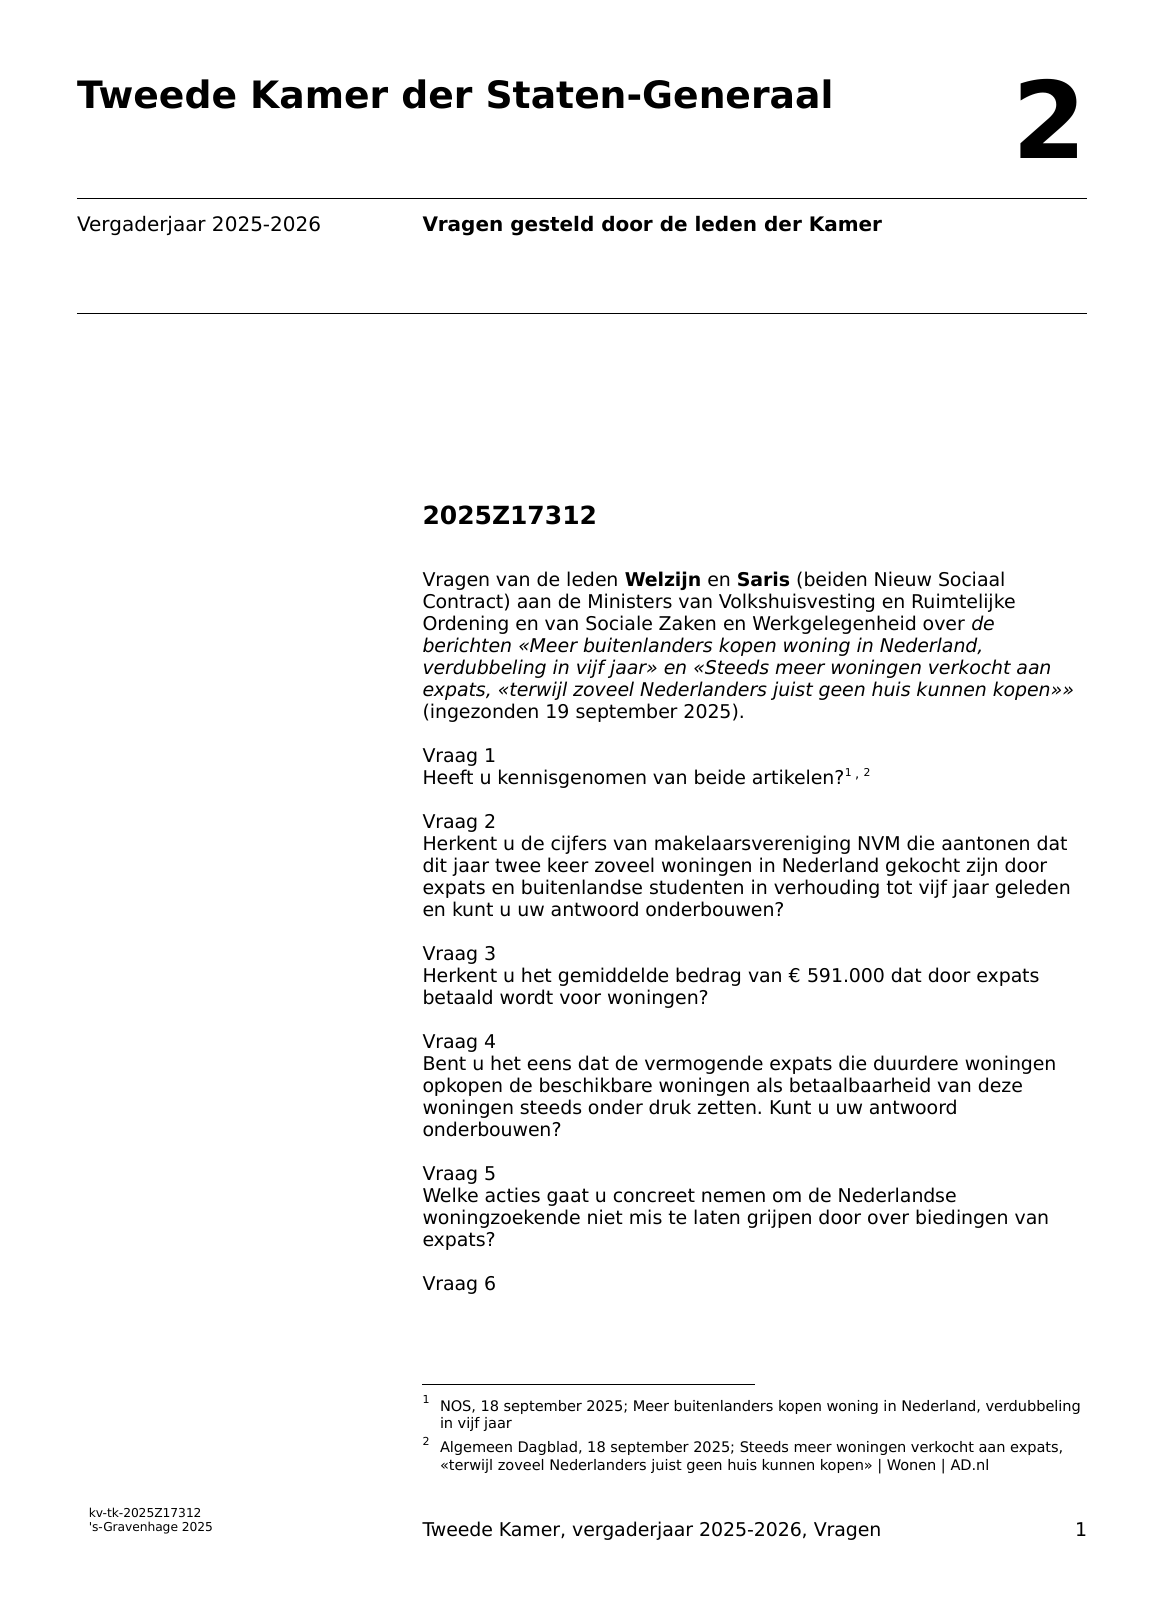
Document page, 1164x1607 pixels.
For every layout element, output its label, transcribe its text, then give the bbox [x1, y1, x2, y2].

table_cell Vergaderjaar 2025-2026 [77, 199, 422, 313]
text Vraag 5 [422, 1163, 1087, 1185]
text kv-tk-2025Z17312 [88, 1506, 323, 1520]
text Heeft u kennisgenomen van beide artikelen?, [422, 767, 1087, 789]
text Welke acties gaat u concreet nemen om de Nederlandse woningzoekende niet mis te laten grijpen door over biedingen van expats? [422, 1185, 1087, 1251]
text NOS, 18 september 2025; Meer buitenlanders kopen woning in Nederland, verdubbeling in vijf jaar [422, 1393, 1087, 1432]
text Herkent u de cijfers van makelaarsvereniging NVM die aantonen dat dit jaar twee keer zoveel woningen in Nederland gekocht zijn door expats en buitenlandse studenten in verhouding tot vijf jaar geleden en kunt u uw antwoord onderbouwen? [422, 833, 1087, 921]
text Herkent u het gemiddelde bedrag van € 591.000 dat door expats betaald wordt voor woningen? [422, 965, 1087, 1009]
text Bent u het eens dat de vermogende expats die duurdere woningen opkopen de beschikbare woningen als betaalbaarheid van deze woningen steeds onder druk zetten. Kunt u uw antwoord onderbouwen? [422, 1053, 1087, 1141]
text Vraag 3 [422, 943, 1087, 965]
text 2025Z17312 [422, 501, 1087, 531]
text Vragen van de leden Welzijn en Saris (beiden Nieuw Sociaal Contract) aan de Ministers van Volkshuisvesting en Ruimtelijke Ordening en van Sociale Zaken en Werkgelegenheid over de berichten «Meer buitenlanders kopen woning in Nederland, verdubbeling in vijf jaar» en «Steeds meer woningen verkocht aan expats, «terwijl zoveel Nederlanders juist geen huis kunnen kopen»» (ingezonden 19 september 2025). [422, 569, 1087, 723]
text Vraag 6 [422, 1273, 1087, 1295]
table_cell Vragen gesteld door de leden der Kamer [422, 199, 1087, 313]
table_header 2 [886, 59, 1087, 198]
text Algemeen Dagblad, 18 september 2025; Steeds meer woningen verkocht aan expats, «terwijl zoveel Nederlan­ders juist geen huis kunnen kopen» | Wonen | AD.nl [422, 1435, 1087, 1474]
text Vraag 4 [422, 1031, 1087, 1053]
text Vraag 1 [422, 745, 1087, 767]
text 's-Gravenhage 2025 [88, 1520, 323, 1534]
text Vraag 2 [422, 811, 1087, 833]
table_header Tweede Kamer der Staten-Generaal [77, 59, 886, 198]
